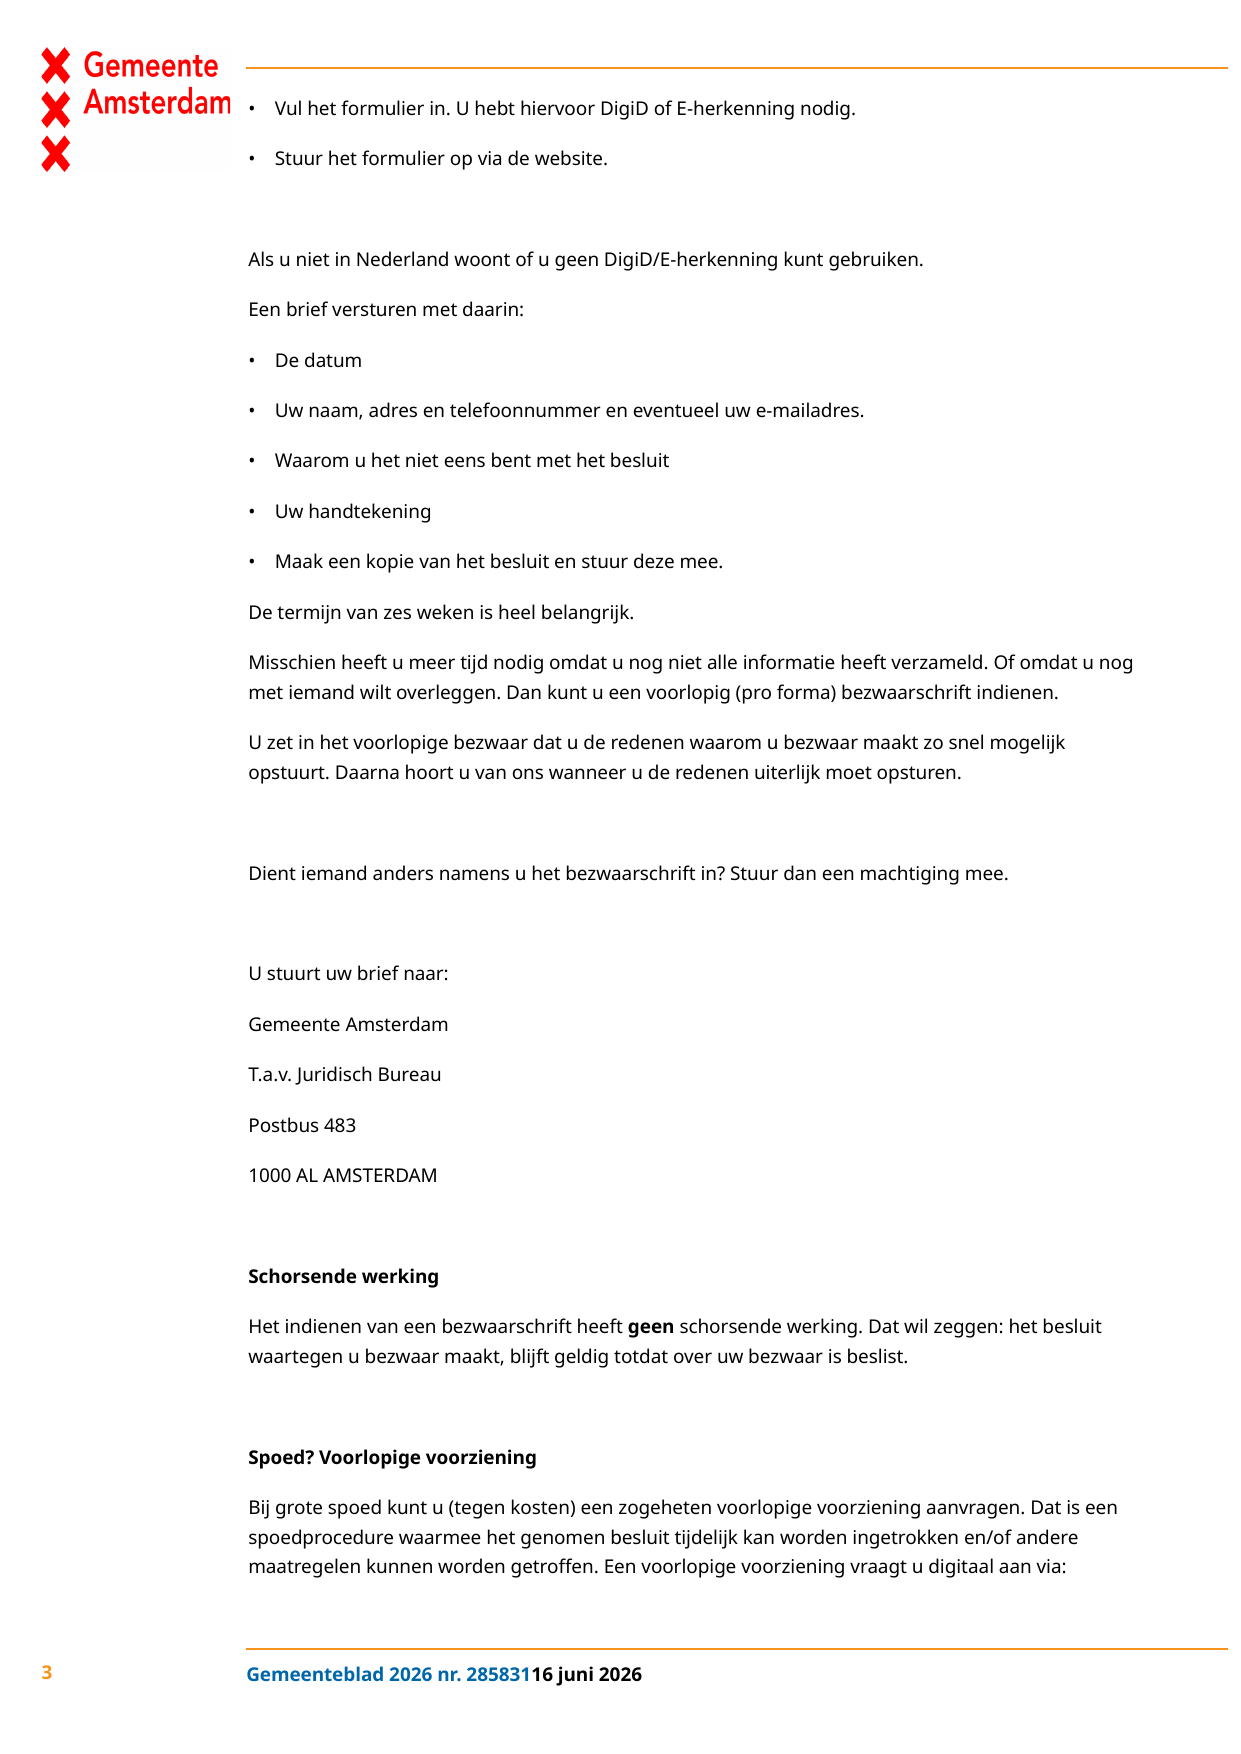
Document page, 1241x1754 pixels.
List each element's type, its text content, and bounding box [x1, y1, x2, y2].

text • Stuur het formulier op via de website. [248, 145, 1152, 171]
text Spoed? Voorlopige voorziening [248, 1444, 1152, 1470]
text • Vul het formulier in. U hebt hiervoor DigiD of E-herkenning nodig. [248, 95, 1152, 121]
text Een brief versturen met daarin: [248, 296, 1152, 322]
text • Waarom u het niet eens bent met het besluit [248, 448, 1152, 473]
text • De datum [248, 347, 1152, 373]
text Misschien heeft u meer tijd nodig omdat u nog niet alle informatie heeft verzameld. Of omdat u nog met iemand wilt overleggen. Dan kunt u een voorlopig (pro forma) bezwaarschrift indienen. [248, 649, 1152, 705]
text Schorsende werking [248, 1263, 1152, 1289]
text Bij grote spoed kunt u (tegen kosten) een zogeheten voorlopige voorziening aanvragen. Dat is een spoedprocedure waarmee het genomen besluit tijdelijk kan worden ingetrokken en/of andere maatregelen kunnen worden getroffen. Een voorlopige voorziening vraagt u digitaal aan via: [248, 1494, 1152, 1579]
text • Uw naam, adres en telefoonnummer en eventueel uw e-mailadres. [248, 397, 1152, 423]
text • Uw handtekening [248, 498, 1152, 524]
text 1000 AL AMSTERDAM [248, 1162, 1152, 1188]
picture [41, 47, 231, 172]
text U zet in het voorlopige bezwaar dat u de redenen waarom u bezwaar maakt zo snel mogelijk opstuurt. Daarna hoort u van ons wanneer u de redenen uiterlijk moet opsturen. [248, 729, 1152, 785]
text De termijn van zes weken is heel belangrijk. [248, 599, 1152, 625]
text Postbus 483 [248, 1112, 1152, 1138]
text T.a.v. Juridisch Bureau [248, 1061, 1152, 1087]
text Dient iemand anders namens u het bezwaarschrift in? Stuur dan een machtiging mee. [248, 860, 1152, 886]
text Het indienen van een bezwaarschrift heeft geen schorsende werking. Dat wil zeggen: het besluit waartegen u bezwaar maakt, blijft geldig totdat over uw bezwaar is beslist. [248, 1313, 1152, 1369]
text Gemeente Amsterdam [248, 1011, 1152, 1037]
text • Maak een kopie van het besluit en stuur deze mee. [248, 548, 1152, 574]
text U stuurt uw brief naar: [248, 961, 1152, 986]
text Als u niet in Nederland woont of u geen DigiD/E-herkenning kunt gebruiken. [248, 246, 1152, 272]
